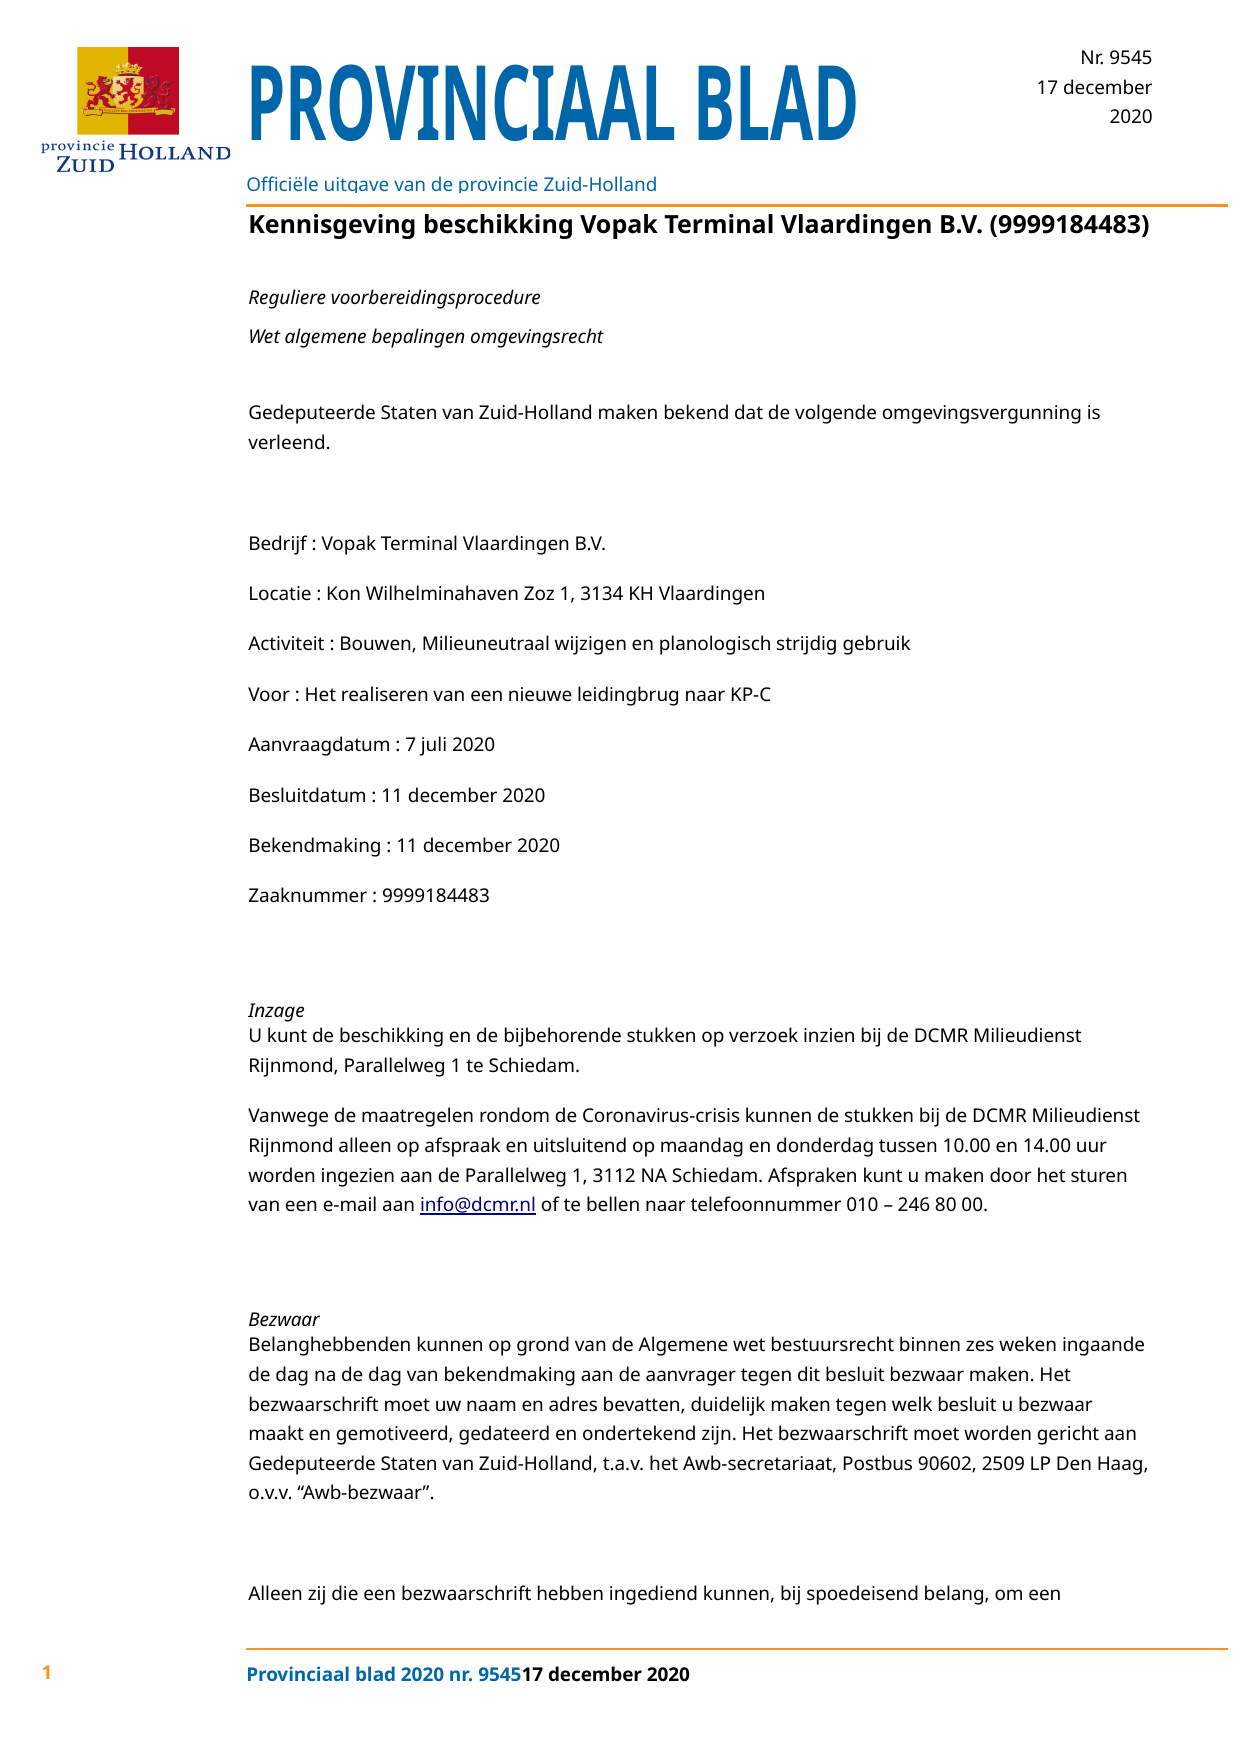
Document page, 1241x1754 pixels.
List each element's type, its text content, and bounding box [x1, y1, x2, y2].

text Bekendmaking : 11 december 2020 [248, 832, 1152, 858]
text Voor : Het realiseren van een nieuwe leidingbrug naar KP-C [248, 681, 1152, 707]
text Bezwaar [248, 1306, 1152, 1332]
text Wet algemene bepalingen omgevingsrecht [248, 323, 1152, 349]
text Gedeputeerde Staten van Zuid-Holland maken bekend dat de volgende omgevingsvergunning is verleend. [248, 399, 1152, 454]
text Alleen zij die een bezwaarschrift hebben ingediend kunnen, bij spoedeisend belang, om een [248, 1580, 1152, 1606]
text Activiteit : Bouwen, Milieuneutraal wijzigen en planologisch strijdig gebruik [248, 631, 1152, 656]
picture [41, 47, 231, 172]
text Vanwege de maatregelen rondom de Coronavirus-crisis kunnen de stukken bij de DCMR Milieudienst Rijnmond alleen op afspraak en uitsluitend op maandag en donderdag tussen 10.00 en 14.00 uur worden ingezien aan de Parallelweg 1, 3112 NA Schiedam. Afspraken kunt u maken door het sturen van een e-mail aan info@dcmr.nl of te bellen naar telefoonnummer 010 – 246 80 00. [248, 1103, 1152, 1217]
text Kennisgeving beschikking Vopak Terminal Vlaardingen B.V. (9999184483) [248, 207, 1152, 241]
text Aanvraagdatum : 7 juli 2020 [248, 731, 1152, 757]
text Inzage [248, 997, 1152, 1023]
text U kunt de beschikking en de bijbehorende stukken op verzoek inzien bij de DCMR Milieudienst Rijnmond, Parallelweg 1 te Schiedam. [248, 1023, 1152, 1078]
text Zaaknummer : 9999184483 [248, 883, 1152, 908]
text Reguliere voorbereidingsprocedure [248, 284, 1152, 309]
text Belanghebbenden kunnen op grond van de Algemene wet bestuursrecht binnen zes weken ingaande de dag na de dag van bekendmaking aan de aanvrager tegen dit besluit bezwaar maken. Het bezwaarschrift moet uw naam en adres bevatten, duidelijk maken tegen welk besluit u bezwaar maakt en gemotiveerd, gedateerd en ondertekend zijn. Het bezwaarschrift moet worden gericht aan Gedeputeerde Staten van Zuid-Holland, t.a.v. het Awb-secretariaat, Postbus 90602, 2509 LP Den Haag, o.v.v. “Awb-bezwaar”. [248, 1332, 1152, 1505]
text Bedrijf : Vopak Terminal Vlaardingen B.V. [248, 530, 1152, 555]
text Besluitdatum : 11 december 2020 [248, 782, 1152, 807]
text Locatie : Kon Wilhelminahaven Zoz 1, 3134 KH Vlaardingen [248, 580, 1152, 606]
